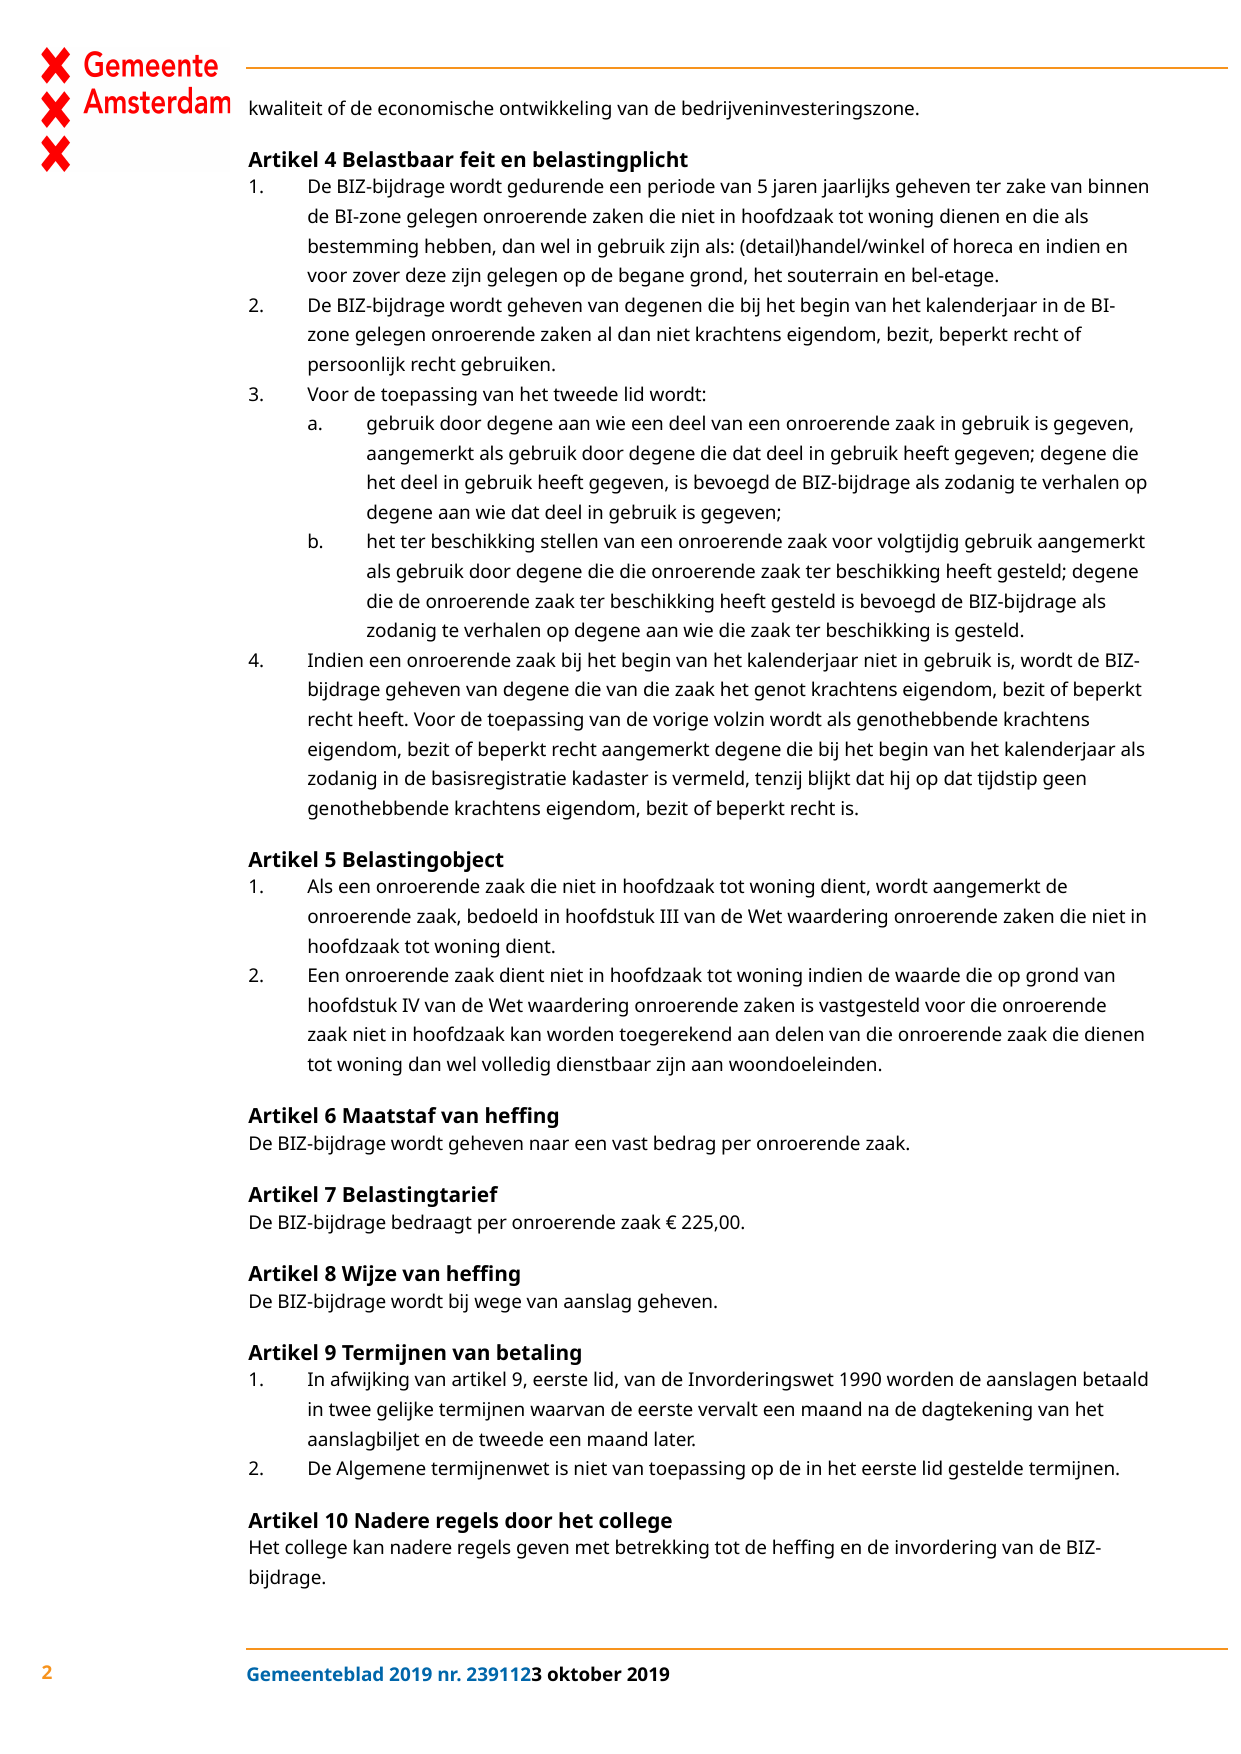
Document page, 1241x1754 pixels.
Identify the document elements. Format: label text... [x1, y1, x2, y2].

text Artikel 7 Belastingtarief [248, 1181, 1152, 1209]
text Het college kan nadere regels geven met betrekking tot de heffing en de invordering van de BIZ-bijdrage. [248, 1534, 1152, 1589]
text Artikel 5 Belastingobject [248, 845, 1152, 874]
text Artikel 8 Wijze van heffing [248, 1259, 1152, 1288]
text De BIZ-bijdrage wordt geheven naar een vast bedrag per onroerende zaak. [248, 1130, 1152, 1156]
list De BIZ-bijdrage wordt geheven van degenen die bij het begin van het kalenderjaar in de BI-zone gelegen onroerende zaken al dan niet krachtens eigendom, bezit, beperkt recht of persoonlijk recht gebruiken. [248, 292, 1152, 377]
list Als een onroerende zaak die niet in hoofdzaak tot woning dient, wordt aangemerkt de onroerende zaak, bedoeld in hoofdstuk III van de Wet waardering onroerende zaken die niet in hoofdzaak tot woning dient. [248, 874, 1152, 959]
list In afwijking van artikel 9, eerste lid, van de Invorderingswet 1990 worden de aanslagen betaald in twee gelijke termijnen waarvan de eerste vervalt een maand na de dagtekening van het aanslagbiljet en de tweede een maand later. [248, 1367, 1152, 1452]
list Voor de toepassing van het tweede lid wordt: [248, 381, 1152, 406]
text Artikel 4 Belastbaar feit en belastingplicht [248, 145, 1152, 174]
text De BIZ-bijdrage bedraagt per onroerende zaak € 225,00. [248, 1209, 1152, 1235]
list gebruik door degene aan wie een deel van een onroerende zaak in gebruik is gegeven, aangemerkt als gebruik door degene die dat deel in gebruik heeft gegeven; degene die het deel in gebruik heeft gegeven, is bevoegd de BIZ-bijdrage als zodanig te verhalen op degene aan wie dat deel in gebruik is gegeven; [307, 410, 1152, 525]
list De Algemene termijnenwet is niet van toepassing op de in het eerste lid gestelde termijnen. [248, 1455, 1152, 1481]
list het ter beschikking stellen van een onroerende zaak voor volgtijdig gebruik aangemerkt als gebruik door degene die die onroerende zaak ter beschikking heeft gesteld; degene die de onroerende zaak ter beschikking heeft gesteld is bevoegd de BIZ-bijdrage als zodanig te verhalen op degene aan wie die zaak ter beschikking is gesteld. [307, 529, 1152, 643]
list De BIZ-bijdrage wordt gedurende een periode van 5 jaren jaarlijks geheven ter zake van binnen de BI-zone gelegen onroerende zaken die niet in hoofdzaak tot woning dienen en die als bestemming hebben, dan wel in gebruik zijn als: (detail)handel/winkel of horeca en indien en voor zover deze zijn gelegen op de begane grond, het souterrain en bel-etage. [248, 174, 1152, 288]
picture [41, 47, 231, 172]
text Artikel 10 Nadere regels door het college [248, 1506, 1152, 1534]
text De BIZ-bijdrage wordt bij wege van aanslag geheven. [248, 1288, 1152, 1313]
list Een onroerende zaak dient niet in hoofdzaak tot woning indien de waarde die op grond van hoofdstuk IV van de Wet waardering onroerende zaken is vastgesteld voor die onroerende zaak niet in hoofdzaak kan worden toegerekend aan delen van die onroerende zaak die dienen tot woning dan wel volledig dienstbaar zijn aan woondoeleinden. [248, 962, 1152, 1077]
list Indien een onroerende zaak bij het begin van het kalenderjaar niet in gebruik is, wordt de BIZ-bijdrage geheven van degene die van die zaak het genot krachtens eigendom, bezit of beperkt recht heeft. Voor de toepassing van de vorige volzin wordt als genothebbende krachtens eigendom, bezit of beperkt recht aangemerkt degene die bij het begin van het kalenderjaar als zodanig in de basisregistratie kadaster is vermeld, tenzij blijkt dat hij op dat tijdstip geen genothebbende krachtens eigendom, bezit of beperkt recht is. [248, 647, 1152, 821]
text Artikel 6 Maatstaf van heffing [248, 1102, 1152, 1130]
text kwaliteit of de economische ontwikkeling van de bedrijveninvesteringszone. [248, 95, 1152, 121]
text Artikel 9 Termijnen van betaling [248, 1338, 1152, 1367]
